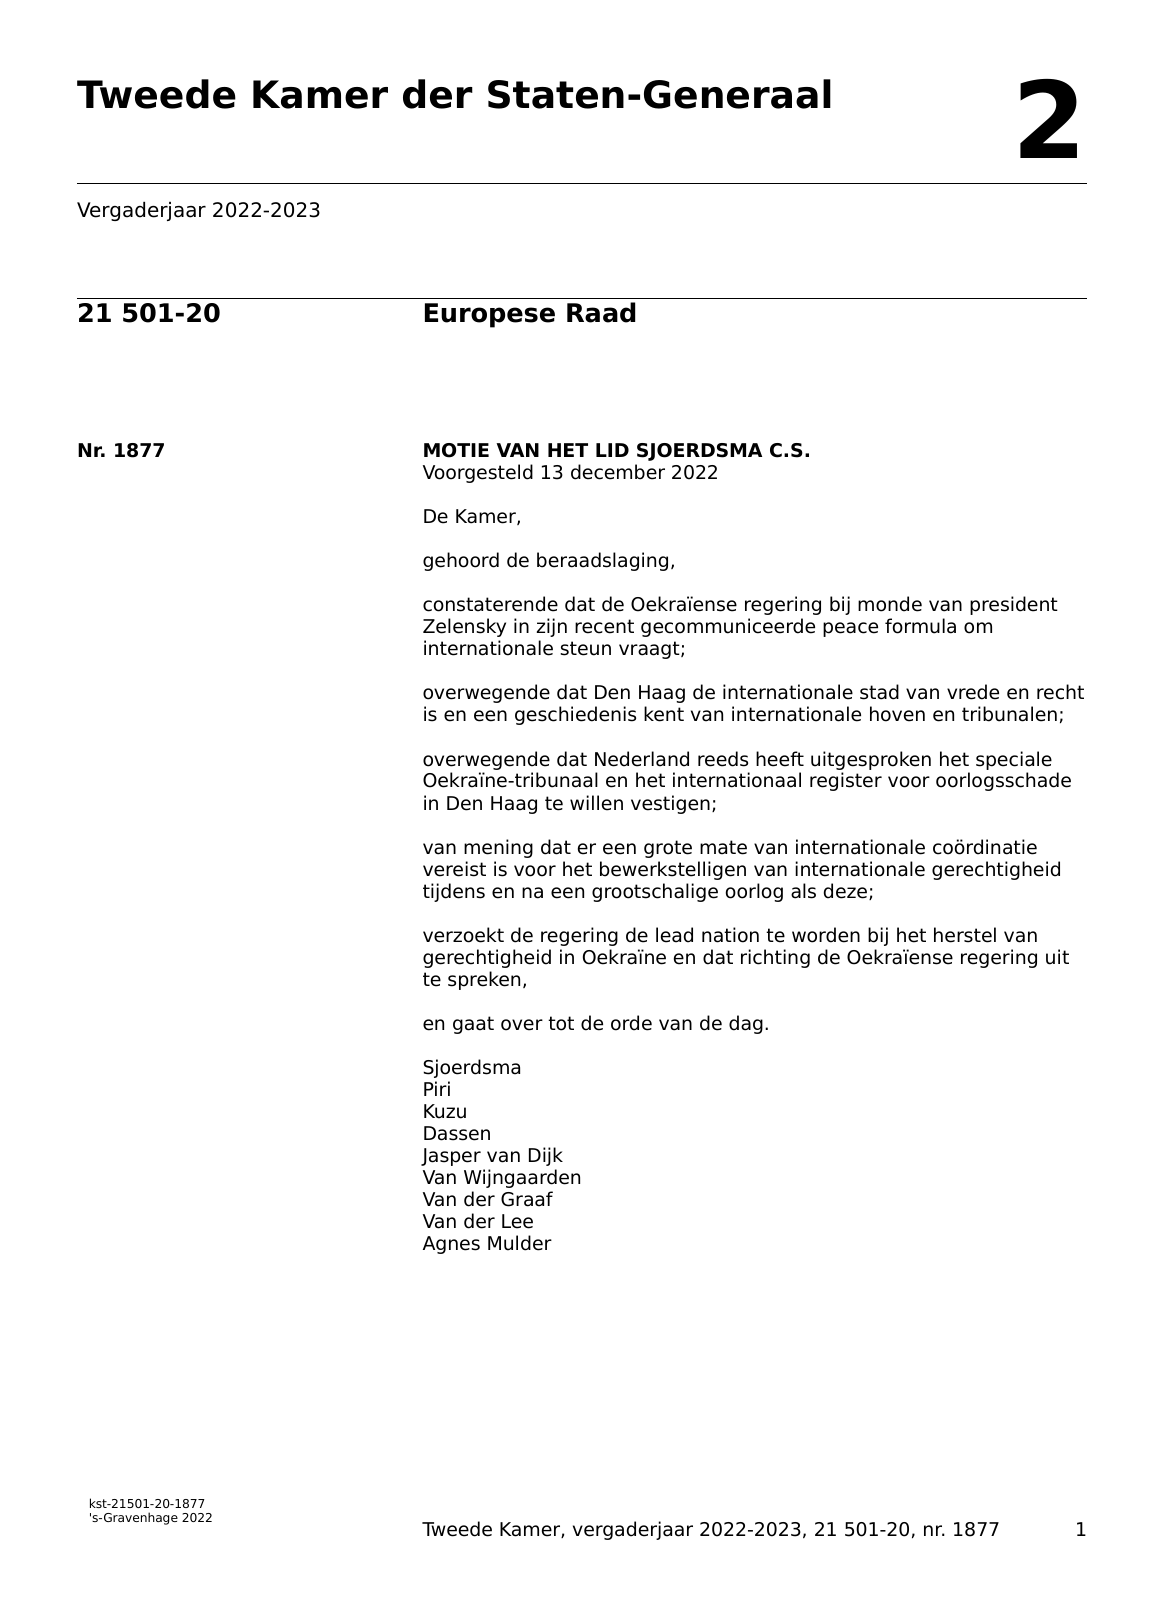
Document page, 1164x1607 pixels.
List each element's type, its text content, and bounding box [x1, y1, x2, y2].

text verzoekt de regering de lead nation te worden bij het herstel van gerechtigheid in Oekraïne en dat richting de Oekraïense regering uit te spreken, [422, 925, 1087, 991]
text De Kamer, [422, 506, 1087, 528]
text Sjoerdsma [422, 1057, 1087, 1079]
text Dassen [422, 1123, 1087, 1145]
text van mening dat er een grote mate van internationale coördinatie vereist is voor het bewerkstelligen van internationale gerechtigheid tijdens en na een grootschalige oorlog als deze; [422, 837, 1087, 902]
text overwegende dat Nederland reeds heeft uitgesproken het speciale Oekraïne-tribunaal en het internationaal register voor oorlogsschade in Den Haag te willen vestigen; [422, 748, 1087, 814]
text constaterende dat de Oekraïense regering bij monde van president Zelensky in zijn recent gecommuniceerde peace formula om internationale steun vraagt; [422, 594, 1087, 660]
text overwegende dat Den Haag de internationale stad van vrede en recht is en een geschiedenis kent van internationale hoven en tribunalen; [422, 682, 1087, 726]
text Piri [422, 1079, 1087, 1101]
table_header 2 [886, 59, 1087, 183]
text 's-Gravenhage 2022 [88, 1511, 323, 1525]
text Van der Graaf [422, 1189, 1087, 1211]
subtitle Nr. 1877 MOTIE VAN HET LID SJOERDSMA C.S. [77, 440, 1087, 462]
text gehoord de beraadslaging, [422, 550, 1087, 572]
text Agnes Mulder [422, 1233, 1087, 1255]
text Jasper van Dijk [422, 1145, 1087, 1167]
text kst-21501-20-1877 [88, 1497, 323, 1511]
table_header Tweede Kamer der Staten-Generaal [77, 59, 886, 183]
text Van der Lee [422, 1211, 1087, 1233]
subtitle 21 501-20 Europese Raad [77, 299, 1087, 329]
text Van Wijngaarden [422, 1167, 1087, 1189]
text Kuzu [422, 1101, 1087, 1123]
text en gaat over tot de orde van de dag. [422, 1013, 1087, 1035]
table_cell Vergaderjaar 2022-2023 [77, 184, 1087, 298]
text Voorgesteld 13 december 2022 [422, 462, 1087, 484]
